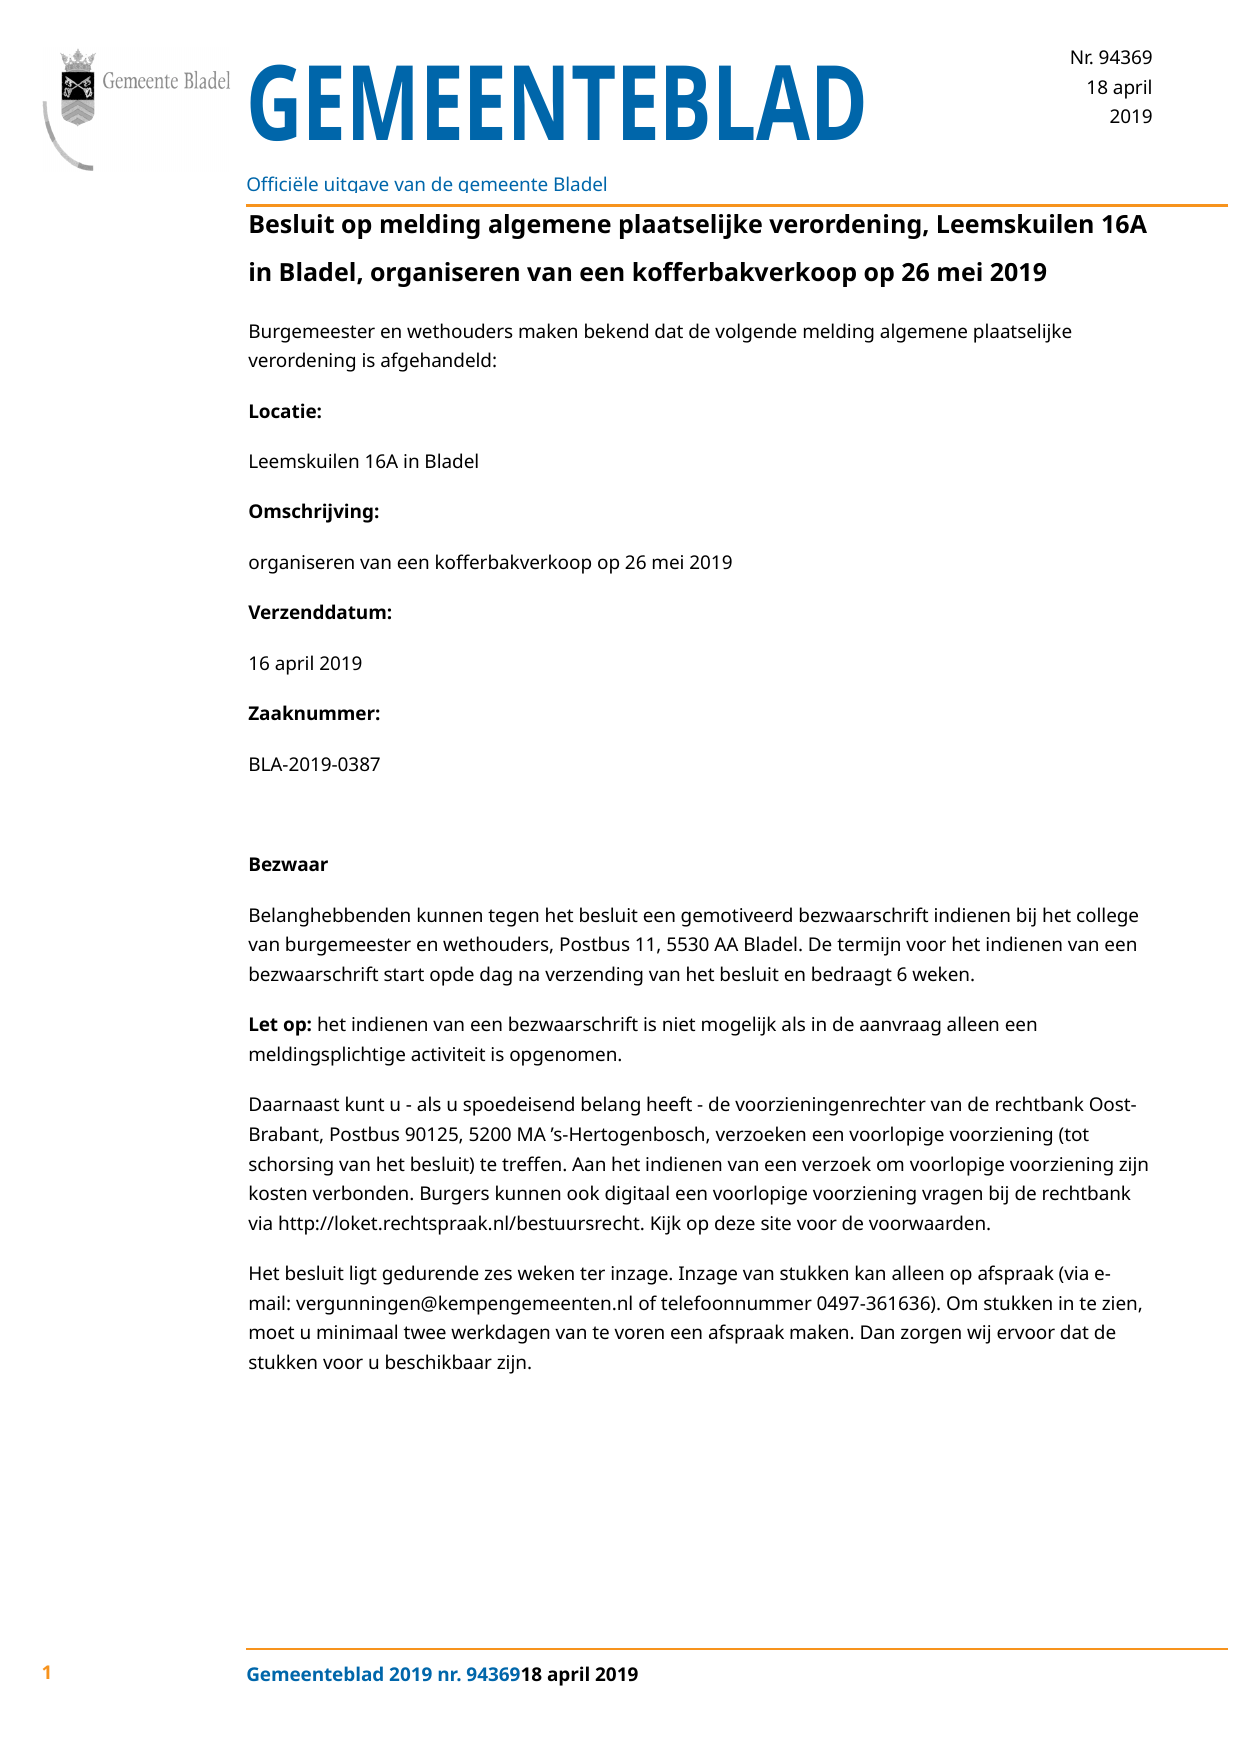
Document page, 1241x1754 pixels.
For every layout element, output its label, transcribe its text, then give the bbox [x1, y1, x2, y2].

text Bezwaar [248, 852, 1152, 877]
text BLA-2019-0387 [248, 751, 1152, 777]
text Daarnaast kunt u - als u spoedeisend belang heeft - de voorzieningenrechter van de rechtbank Oost-Brabant, Postbus 90125, 5200 MA ’s-Hertogenbosch, verzoeken een voorlopige voorziening (tot schorsing van het besluit) te treffen. Aan het indienen van een verzoek om voorlopige voorziening zijn kosten verbonden. Burgers kunnen ook digitaal een voorlopige voorziening vragen bij de rechtbank via http://loket.rechtspraak.nl/bestuursrecht. Kijk op deze site voor de voorwaarden. [248, 1092, 1152, 1236]
text Omschrijving: [248, 499, 1152, 524]
text Belanghebbenden kunnen tegen het besluit een gemotiveerd bezwaarschrift indienen bij het college van burgemeester en wethouders, Postbus 11, 5530 AA Bladel. De termijn voor het indienen van een bezwaarschrift start opde dag na verzending van het besluit en bedraagt 6 weken. [248, 902, 1152, 987]
text Let op: het indienen van een bezwaarschrift is niet mogelijk als in de aanvraag alleen een meldingsplichtige activiteit is opgenomen. [248, 1012, 1152, 1067]
picture [41, 47, 231, 172]
text Het besluit ligt gedurende zes weken ter inzage. Inzage van stukken kan alleen op afspraak (via e-mail: vergunningen@kempengemeenten.nl of telefoonnummer 0497-361636). Om stukken in te zien, moet u minimaal twee werkdagen van te voren een afspraak maken. Dan zorgen wij ervoor dat de stukken voor u beschikbaar zijn. [248, 1260, 1152, 1375]
text Burgemeester en wethouders maken bekend dat de volgende melding algemene plaatselijke verordening is afgehandeld: [248, 318, 1152, 373]
text organiseren van een kofferbakverkoop op 26 mei 2019 [248, 549, 1152, 575]
text Verzenddatum: [248, 599, 1152, 625]
text Besluit op melding algemene plaatselijke verordening, Leemskuilen 16A in Bladel, organiseren van een kofferbakverkoop op 26 mei 2019 [248, 207, 1152, 288]
text Zaaknummer: [248, 700, 1152, 726]
text 16 april 2019 [248, 650, 1152, 676]
text Locatie: [248, 398, 1152, 424]
text Leemskuilen 16A in Bladel [248, 448, 1152, 474]
